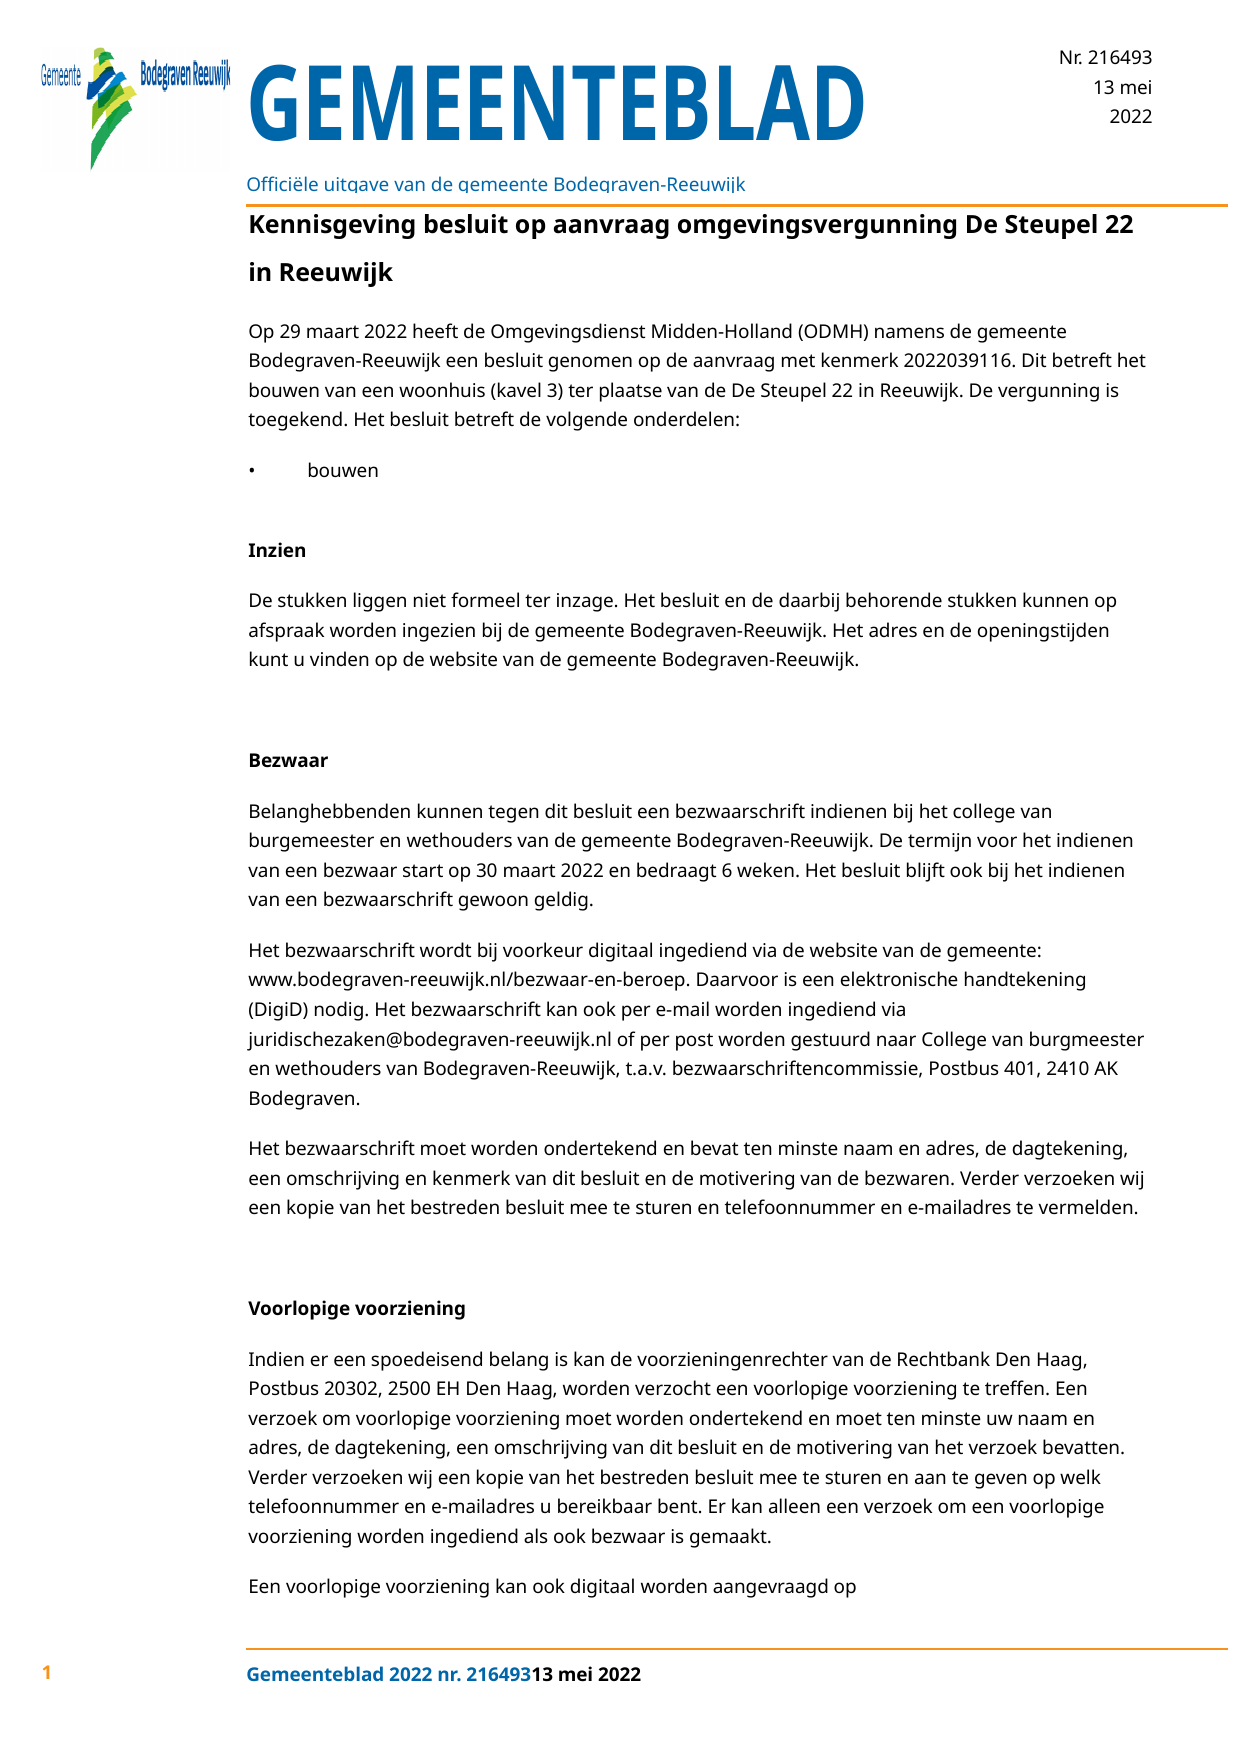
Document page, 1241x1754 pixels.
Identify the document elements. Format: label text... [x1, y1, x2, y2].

text De stukken liggen niet formeel ter inzage. Het besluit en de daarbij behorende stukken kunnen op afspraak worden ingezien bij de gemeente Bodegraven-Reeuwijk. Het adres en de openingstijden kunt u vinden op de website van de gemeente Bodegraven-Reeuwijk. [248, 587, 1152, 672]
list bouwen [248, 457, 1152, 483]
text Kennisgeving besluit op aanvraag omgevingsvergunning De Steupel 22 in Reeuwijk [248, 207, 1152, 288]
text Het bezwaarschrift wordt bij voorkeur digitaal ingediend via de website van de gemeente: www.bodegraven-reeuwijk.nl/bezwaar-en-beroep. Daarvoor is een elektronische handtekening (DigiD) nodig. Het bezwaarschrift kan ook per e-mail worden ingediend via juridischezaken@bodegraven-reeuwijk.nl of per post worden gestuurd naar College van burgmeester en wethouders van Bodegraven-Reeuwijk, t.a.v. bezwaarschriftencommissie, Postbus 401, 2410 AK Bodegraven. [248, 937, 1152, 1111]
text Het bezwaarschrift moet worden ondertekend en bevat ten minste naam en adres, de dagtekening, een omschrijving en kenmerk van dit besluit en de motivering van de bezwaren. Verder verzoeken wij een kopie van het bestreden besluit mee te sturen en telefoonnummer en e-mailadres te vermelden. [248, 1135, 1152, 1220]
text Inzien [248, 537, 1152, 563]
text Voorlopige voorziening [248, 1295, 1152, 1321]
text Belanghebbenden kunnen tegen dit besluit een bezwaarschrift indienen bij het college van burgemeester en wethouders van de gemeente Bodegraven-Reeuwijk. De termijn voor het indienen van een bezwaar start op 30 maart 2022 en bedraagt 6 weken. Het besluit blijft ook bij het indienen van een bezwaarschrift gewoon geldig. [248, 798, 1152, 912]
picture [41, 47, 231, 172]
text Op 29 maart 2022 heeft de Omgevingsdienst Midden-Holland (ODMH) namens de gemeente Bodegraven-Reeuwijk een besluit genomen op de aanvraag met kenmerk 2022039116. Dit betreft het bouwen van een woonhuis (kavel 3) ter plaatse van de De Steupel 22 in Reeuwijk. De vergunning is toegekend. Het besluit betreft de volgende onderdelen: [248, 318, 1152, 432]
text Bezwaar [248, 747, 1152, 773]
text Een voorlopige voorziening kan ook digitaal worden aangevraagd op [248, 1574, 1152, 1599]
text Indien er een spoedeisend belang is kan de voorzieningenrechter van de Rechtbank Den Haag, Postbus 20302, 2500 EH Den Haag, worden verzocht een voorlopige voorziening te treffen. Een verzoek om voorlopige voorziening moet worden ondertekend en moet ten minste uw naam en adres, de dagtekening, een omschrijving van dit besluit en de motivering van het verzoek bevatten. Verder verzoeken wij een kopie van het bestreden besluit mee te sturen en aan te geven op welk telefoonnummer en e-mailadres u bereikbaar bent. Er kan alleen een verzoek om een voorlopige voorziening worden ingediend als ook bezwaar is gemaakt. [248, 1346, 1152, 1549]
